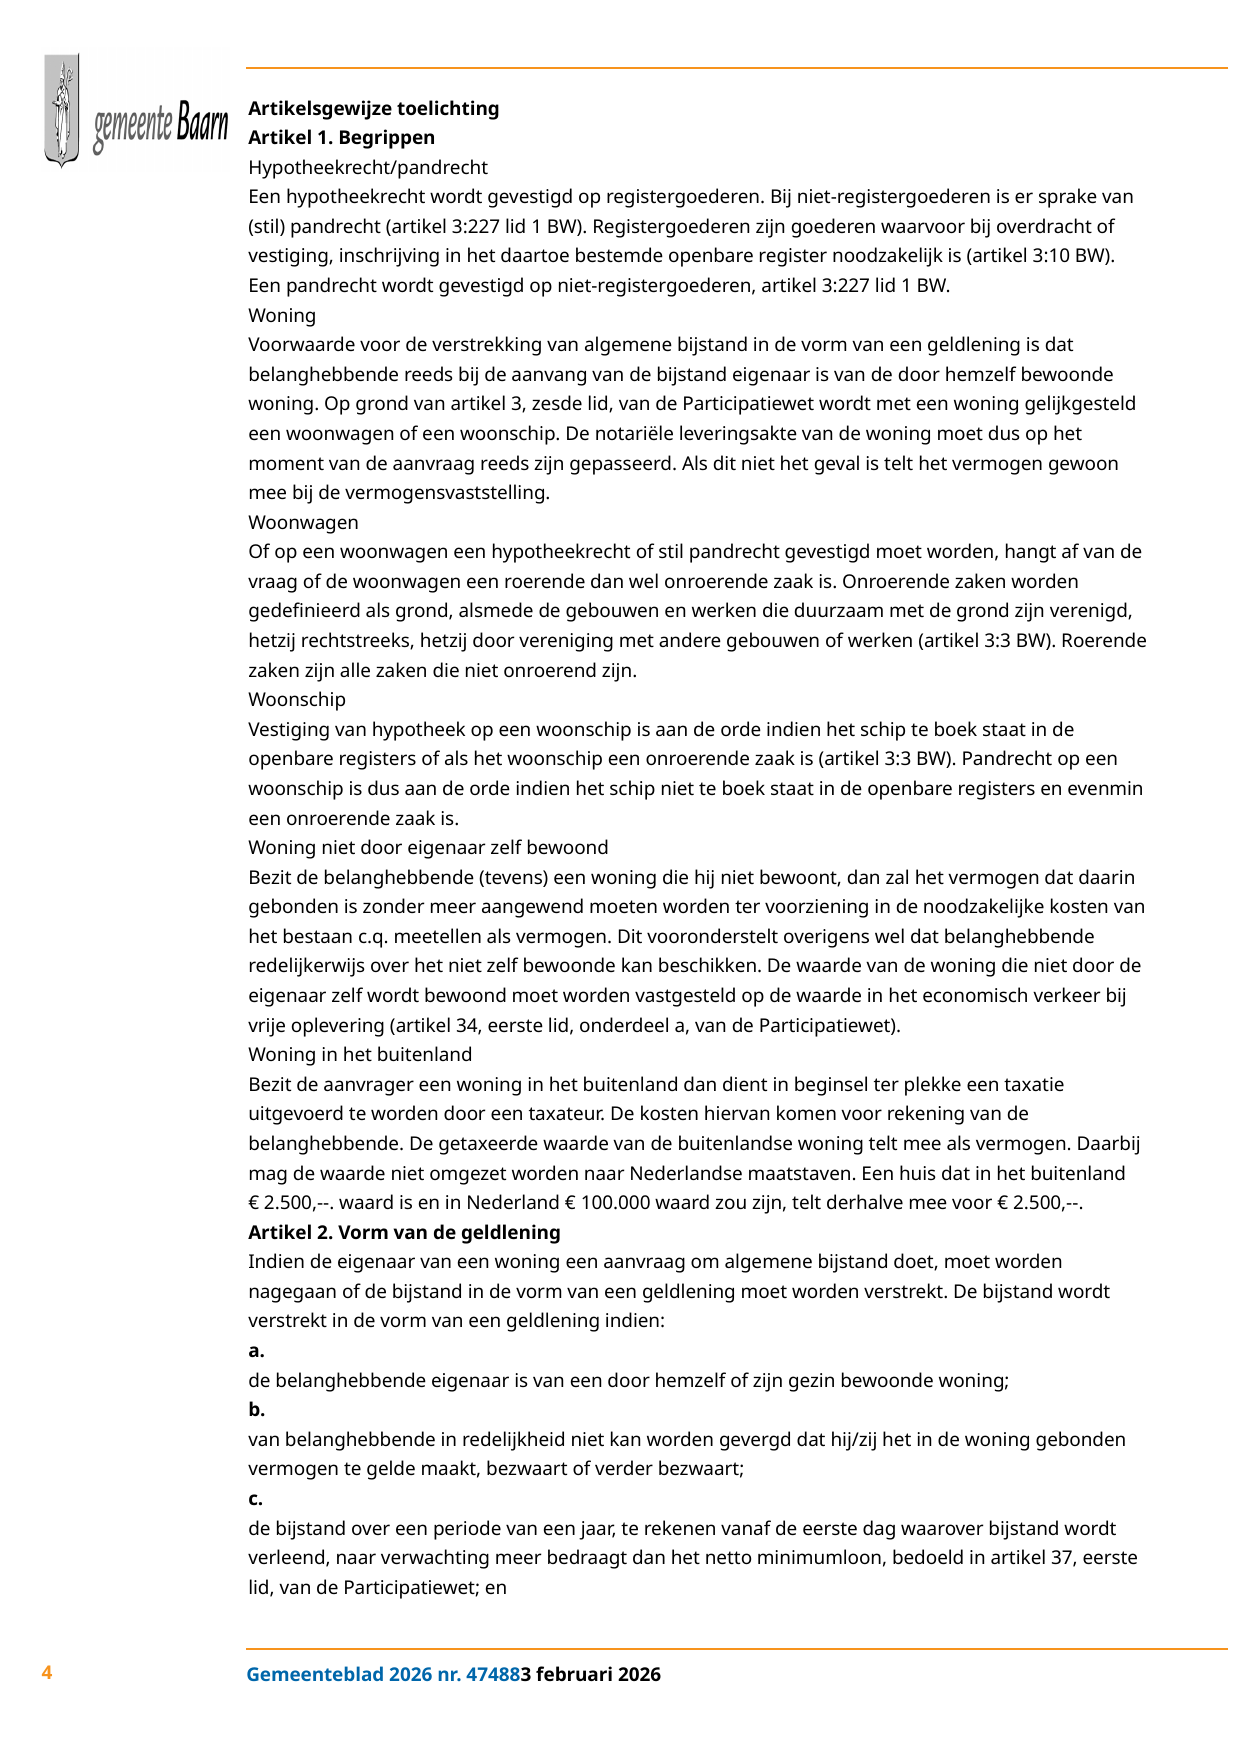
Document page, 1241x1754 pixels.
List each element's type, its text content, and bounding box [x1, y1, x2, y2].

text Woning in het buitenland [248, 1041, 1152, 1067]
text Woning niet door eigenaar zelf bewoond [248, 834, 1152, 860]
text Vestiging van hypotheek op een woonschip is aan de orde indien het schip te boek staat in de openbare registers of als het woonschip een onroerende zaak is (artikel 3:3 BW). Pandrecht op een woonschip is dus aan de orde indien het schip niet te boek staat in de openbare registers en evenmin een onroerende zaak is. [248, 716, 1152, 831]
text b. [248, 1396, 1152, 1422]
text Bezit de belanghebbende (tevens) een woning die hij niet bewoont, dan zal het vermogen dat daarin gebonden is zonder meer aangewend moeten worden ter voorziening in de noodzakelijke kosten van het bestaan c.q. meetellen als vermogen. Dit vooronderstelt overigens wel dat belanghebbende redelijkerwijs over het niet zelf bewoonde kan beschikken. De waarde van de woning die niet door de eigenaar zelf wordt bewoond moet worden vastgesteld op de waarde in het economisch verkeer bij vrije oplevering (artikel 34, eerste lid, onderdeel a, van de Participatiewet). [248, 864, 1152, 1038]
text c. [248, 1485, 1152, 1511]
text Indien de eigenaar van een woning een aanvraag om algemene bijstand doet, moet worden nagegaan of de bijstand in de vorm van een geldlening moet worden verstrekt. De bijstand wordt verstrekt in de vorm van een geldlening indien: [248, 1248, 1152, 1333]
text Artikelsgewijze toelichting [248, 95, 1152, 121]
text Artikel 2. Vorm van de geldlening [248, 1219, 1152, 1245]
text Hypotheekrecht/pandrecht [248, 154, 1152, 180]
text van belanghebbende in redelijkheid niet kan worden gevergd dat hij/zij het in de woning gebonden vermogen te gelde maakt, bezwaart of verder bezwaart; [248, 1426, 1152, 1481]
text Of op een woonwagen een hypotheekrecht of stil pandrecht gevestigd moet worden, hangt af van de vraag of de woonwagen een roerende dan wel onroerende zaak is. Onroerende zaken worden gedefinieerd als grond, alsmede de gebouwen en werken die duurzaam met de grond zijn verenigd, hetzij rechtstreeks, hetzij door vereniging met andere gebouwen of werken (artikel 3:3 BW). Roerende zaken zijn alle zaken die niet onroerend zijn. [248, 538, 1152, 683]
text Bezit de aanvrager een woning in het buitenland dan dient in beginsel ter plekke een taxatie uitgevoerd te worden door een taxateur. De kosten hiervan komen voor rekening van de belanghebbende. De getaxeerde waarde van de buitenlandse woning telt mee als vermogen. Daarbij mag de waarde niet omgezet worden naar Nederlandse maatstaven. Een huis dat in het buitenland € 2.500,--. waard is en in Nederland € 100.000 waard zou zijn, telt derhalve mee voor € 2.500,--. [248, 1071, 1152, 1215]
text Artikel 1. Begrippen [248, 124, 1152, 150]
text Voorwaarde voor de verstrekking van algemene bijstand in de vorm van een geldlening is dat belanghebbende reeds bij de aanvang van de bijstand eigenaar is van de door hemzelf bewoonde woning. Op grond van artikel 3, zesde lid, van de Participatiewet wordt met een woning gelijkgesteld een woonwagen of een woonschip. De notariële leveringsakte van de woning moet dus op het moment van de aanvraag reeds zijn gepasseerd. Als dit niet het geval is telt het vermogen gewoon mee bij de vermogensvaststelling. [248, 331, 1152, 505]
text Woonwagen [248, 509, 1152, 535]
text de bijstand over een periode van een jaar, te rekenen vanaf de eerste dag waarover bijstand wordt verleend, naar verwachting meer bedraagt dan het netto minimumloon, bedoeld in artikel 37, eerste lid, van de Participatiewet; en [248, 1515, 1152, 1600]
text de belanghebbende eigenaar is van een door hemzelf of zijn gezin bewoonde woning; [248, 1367, 1152, 1393]
text a. [248, 1337, 1152, 1363]
picture [41, 47, 231, 172]
text Een hypotheekrecht wordt gevestigd op registergoederen. Bij niet-registergoederen is er sprake van (stil) pandrecht (artikel 3:227 lid 1 BW). Registergoederen zijn goederen waarvoor bij overdracht of vestiging, inschrijving in het daartoe bestemde openbare register noodzakelijk is (artikel 3:10 BW). Een pandrecht wordt gevestigd op niet-registergoederen, artikel 3:227 lid 1 BW. [248, 183, 1152, 298]
text Woning [248, 302, 1152, 328]
text Woonschip [248, 686, 1152, 712]
